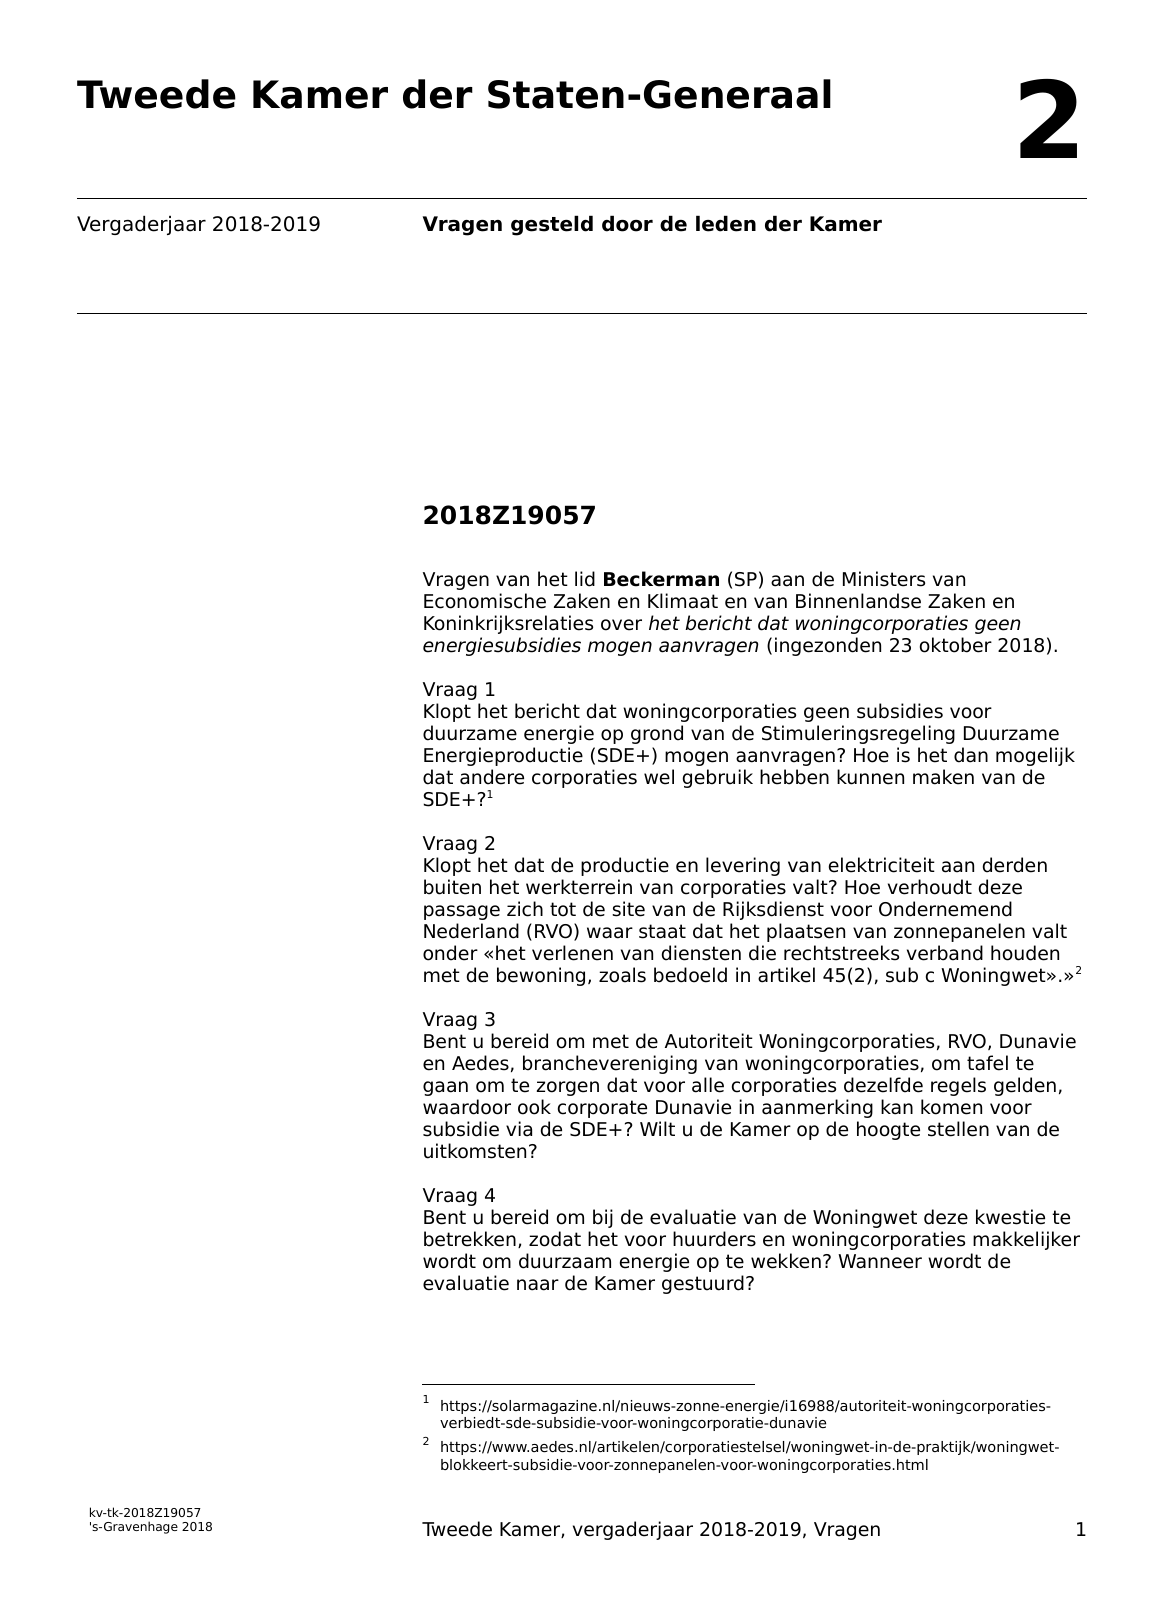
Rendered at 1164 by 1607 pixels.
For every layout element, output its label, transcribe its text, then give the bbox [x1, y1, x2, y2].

text kv-tk-2018Z19057 [88, 1506, 323, 1520]
text Vraag 4 [422, 1185, 1087, 1207]
text Vraag 3 [422, 1009, 1087, 1031]
table_header 2 [886, 59, 1087, 198]
text Bent u bereid om met de Autoriteit Woningcorporaties, RVO, Dunavie en Aedes, branchevereniging van woningcorporaties, om tafel te gaan om te zorgen dat voor alle corporaties dezelfde regels gelden, waardoor ook corporate Dunavie in aanmerking kan komen voor subsidie via de SDE+? Wilt u de Kamer op de hoogte stellen van de uitkomsten? [422, 1031, 1087, 1163]
table_cell Vragen gesteld door de leden der Kamer [422, 199, 1087, 313]
text Vraag 2 [422, 833, 1087, 855]
text Klopt het dat de productie en levering van elektriciteit aan derden buiten het werkterrein van corporaties valt? Hoe verhoudt deze passage zich tot de site van de Rijksdienst voor Ondernemend Nederland (RVO) waar staat dat het plaatsen van zonnepanelen valt onder «het verlenen van diensten die rechtstreeks verband houden met de bewoning, zoals bedoeld in artikel 45(2), sub c Woningwet».» [422, 855, 1087, 987]
table_cell Vergaderjaar 2018-2019 [77, 199, 422, 313]
text https://www.aedes.nl/artikelen/corporatiestelsel/woningwet-in-de-praktijk/woningwet-blokkeert-subsidie-voor-zonnepanelen-voor-woningcorporaties.html [422, 1435, 1087, 1474]
text 2018Z19057 [422, 501, 1087, 531]
table_header Tweede Kamer der Staten-Generaal [77, 59, 886, 198]
text 's-Gravenhage 2018 [88, 1520, 323, 1534]
text Vraag 1 [422, 679, 1087, 701]
text Klopt het bericht dat woningcorporaties geen subsidies voor duurzame energie op grond van de Stimuleringsregeling Duurzame Energieproductie (SDE+) mogen aanvragen? Hoe is het dan mogelijk dat andere corporaties wel gebruik hebben kunnen maken van de SDE+? [422, 701, 1087, 811]
text https://solarmagazine.nl/nieuws-zonne-energie/i16988/autoriteit-woningcorporaties-verbiedt-sde-subsidie-voor-woningcorporatie-dunavie [422, 1393, 1087, 1432]
text Bent u bereid om bij de evaluatie van de Woningwet deze kwestie te betrekken, zodat het voor huurders en woningcorporaties makkelijker wordt om duurzaam energie op te wekken? Wanneer wordt de evaluatie naar de Kamer gestuurd? [422, 1207, 1087, 1295]
text Vragen van het lid Beckerman (SP) aan de Ministers van Economische Zaken en Klimaat en van Binnenlandse Zaken en Koninkrijksrelaties over het bericht dat woningcorporaties geen energiesubsidies mogen aanvragen (ingezonden 23 oktober 2018). [422, 569, 1087, 657]
